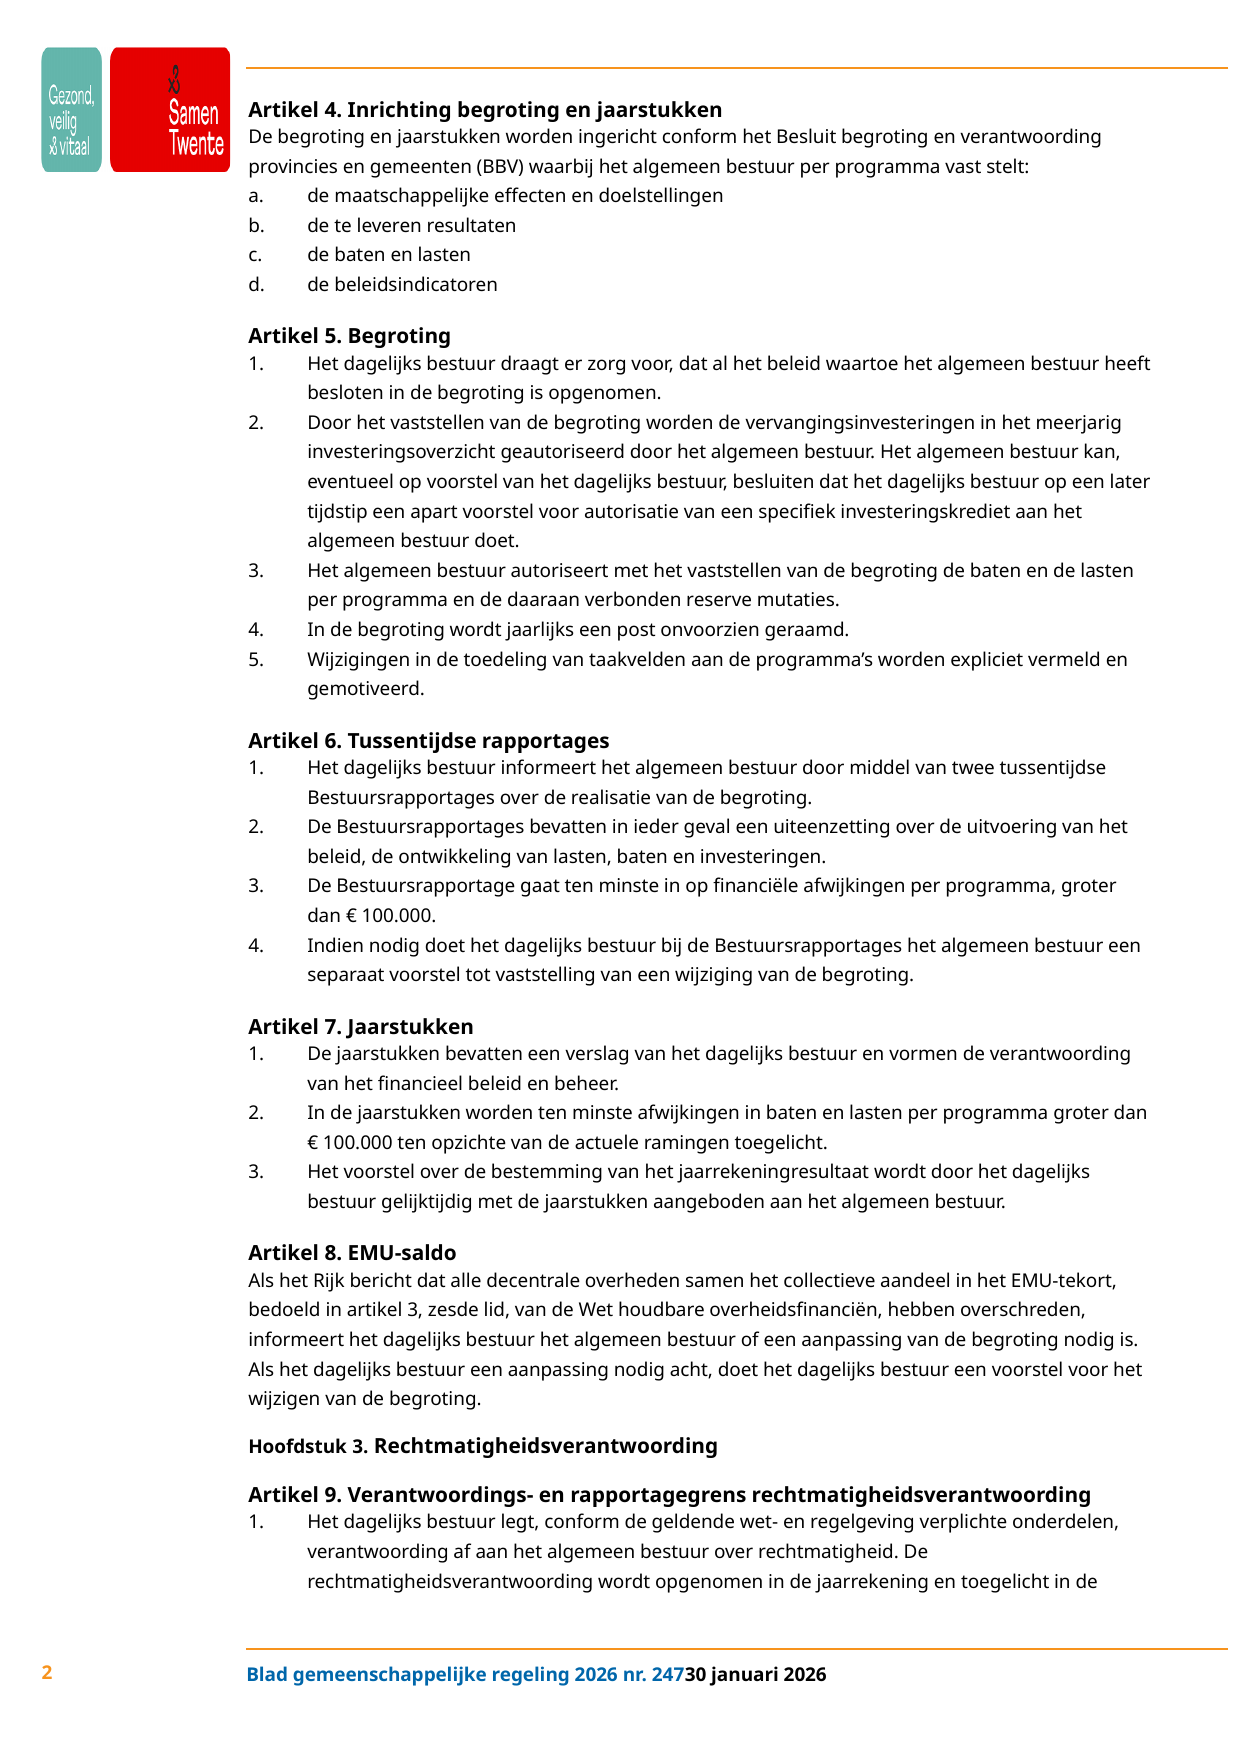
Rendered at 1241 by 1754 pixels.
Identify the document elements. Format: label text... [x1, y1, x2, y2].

text Artikel 5. Begroting [248, 322, 1152, 350]
list De Bestuursrapportages bevatten in ieder geval een uiteenzetting over de uitvoering van het beleid, de ontwikkeling van lasten, baten en investeringen. [248, 813, 1152, 869]
text Artikel 4. Inrichting begroting en jaarstukken [248, 95, 1152, 123]
list Wijzigingen in de toedeling van taakvelden aan de programma’s worden expliciet vermeld en gemotiveerd. [248, 646, 1152, 701]
list De Bestuursrapportage gaat ten minste in op financiële afwijkingen per programma, groter dan € 100.000. [248, 873, 1152, 928]
list Het algemeen bestuur autoriseert met het vaststellen van de begroting de baten en de lasten per programma en de daaraan verbonden reserve mutaties. [248, 557, 1152, 612]
text Artikel 9. Verantwoordings- en rapportagegrens rechtmatigheidsverantwoording [248, 1480, 1152, 1509]
list Het dagelijks bestuur draagt er zorg voor, dat al het beleid waartoe het algemeen bestuur heeft besloten in de begroting is opgenomen. [248, 350, 1152, 405]
text Hoofdstuk 3. Rechtmatigheidsverantwoording [248, 1431, 1152, 1459]
text Artikel 8. EMU-saldo [248, 1238, 1152, 1267]
list de maatschappelijke effecten en doelstellingen [248, 182, 1152, 208]
list Door het vaststellen van de begroting worden de vervangingsinvesteringen in het meerjarig investeringsoverzicht geautoriseerd door het algemeen bestuur. Het algemeen bestuur kan, eventueel op voorstel van het dagelijks bestuur, besluiten dat het dagelijks bestuur op een later tijdstip een apart voorstel voor autorisatie van een specifiek investeringskrediet aan het algemeen bestuur doet. [248, 409, 1152, 553]
picture [41, 47, 231, 172]
list In de jaarstukken worden ten minste afwijkingen in baten en lasten per programma groter dan € 100.000 ten opzichte van de actuele ramingen toegelicht. [248, 1099, 1152, 1155]
text Als het Rijk bericht dat alle decentrale overheden samen het collectieve aandeel in het EMU-tekort, bedoeld in artikel 3, zesde lid, van de Wet houdbare overheidsfinanciën, hebben overschreden, informeert het dagelijks bestuur het algemeen bestuur of een aanpassing van de begroting nodig is. Als het dagelijks bestuur een aanpassing nodig acht, doet het dagelijks bestuur een voorstel voor het wijzigen van de begroting. [248, 1267, 1152, 1411]
list In de begroting wordt jaarlijks een post onvoorzien geraamd. [248, 616, 1152, 642]
list de te leveren resultaten [248, 212, 1152, 238]
list de baten en lasten [248, 242, 1152, 267]
list De jaarstukken bevatten een verslag van het dagelijks bestuur en vormen de verantwoording van het financieel beleid en beheer. [248, 1040, 1152, 1096]
list Het voorstel over de bestemming van het jaarrekeningresultaat wordt door het dagelijks bestuur gelijktijdig met de jaarstukken aangeboden aan het algemeen bestuur. [248, 1158, 1152, 1214]
text Artikel 6. Tussentijdse rapportages [248, 726, 1152, 754]
text De begroting en jaarstukken worden ingericht conform het Besluit begroting en verantwoording provincies en gemeenten (BBV) waarbij het algemeen bestuur per programma vast stelt: [248, 123, 1152, 178]
text Artikel 7. Jaarstukken [248, 1012, 1152, 1040]
list Indien nodig doet het dagelijks bestuur bij de Bestuursrapportages het algemeen bestuur een separaat voorstel tot vaststelling van een wijziging van de begroting. [248, 932, 1152, 987]
list de beleidsindicatoren [248, 271, 1152, 297]
list Het dagelijks bestuur informeert het algemeen bestuur door middel van twee tussentijdse Bestuursrapportages over de realisatie van de begroting. [248, 754, 1152, 809]
list Het dagelijks bestuur legt, conform de geldende wet- en regelgeving verplichte onderdelen, verantwoording af aan het algemeen bestuur over rechtmatigheid. De rechtmatigheidsverantwoording wordt opgenomen in de jaarrekening en toegelicht in de [248, 1509, 1152, 1593]
